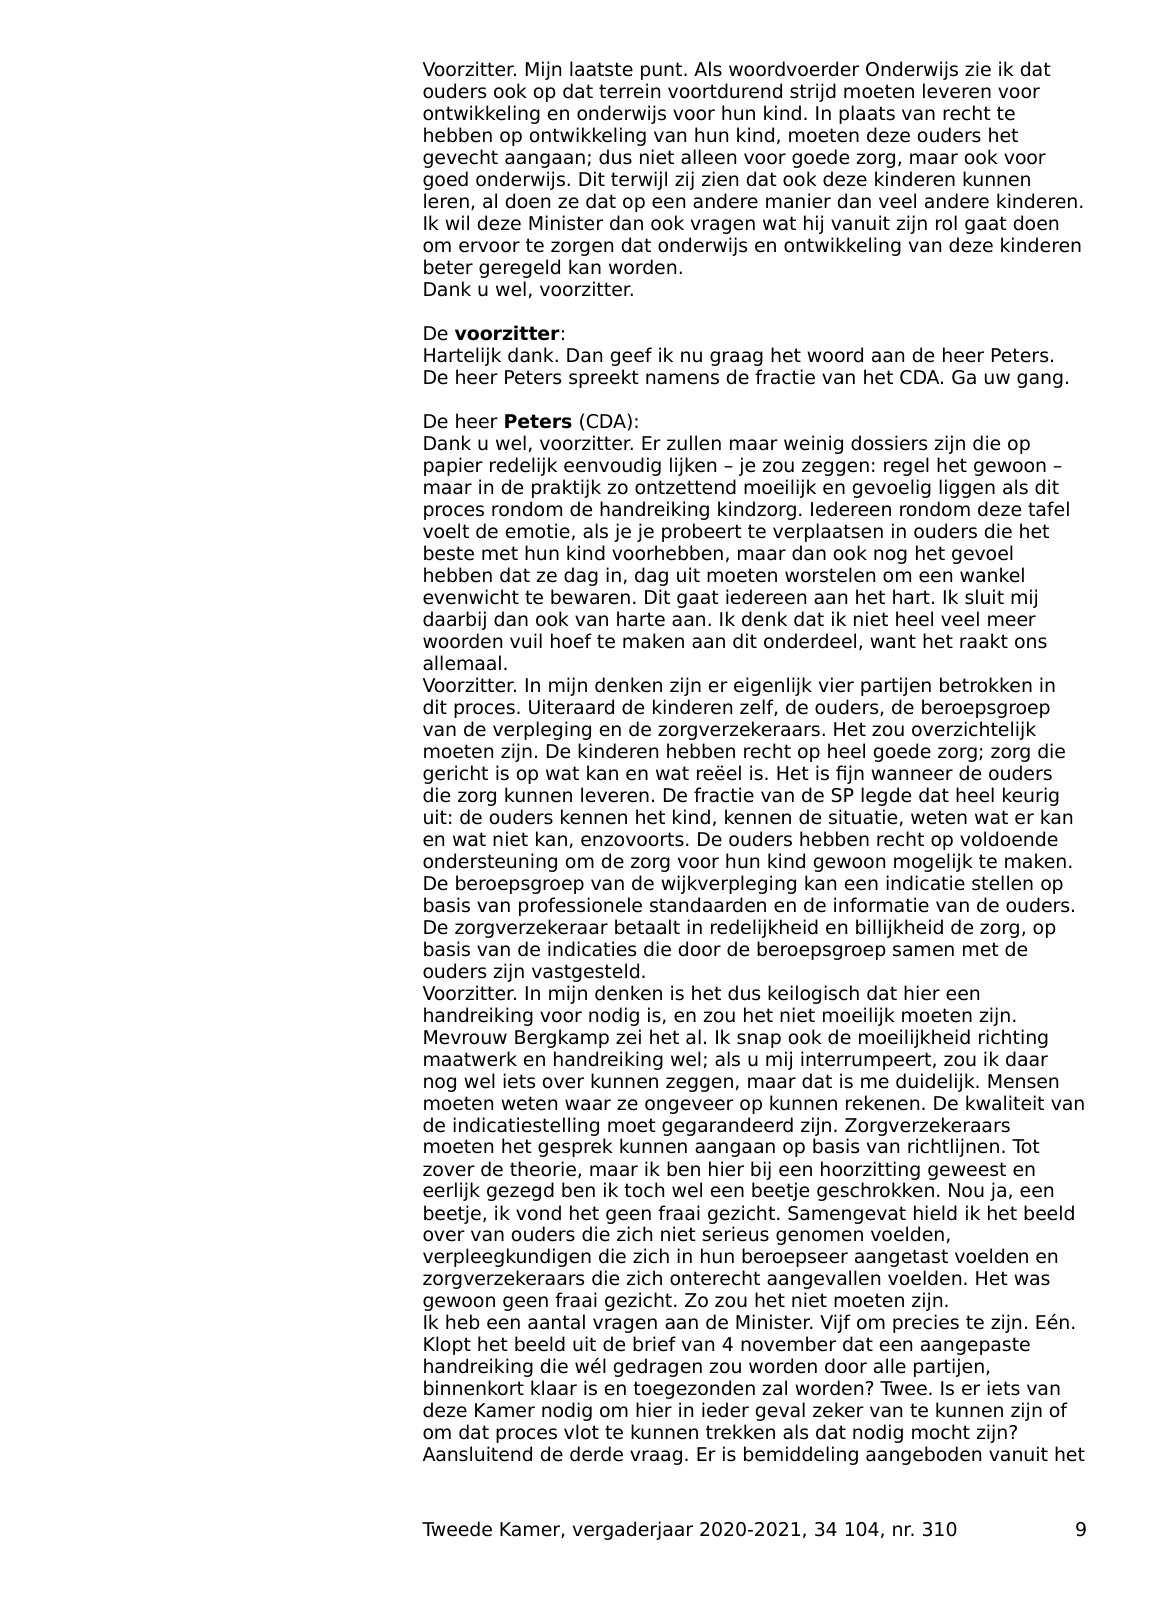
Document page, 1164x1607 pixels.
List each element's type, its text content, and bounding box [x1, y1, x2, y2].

text Dank u wel, voorzitter. Er zullen maar weinig dossiers zijn die op papier redelijk eenvoudig lijken – je zou zeggen: regel het gewoon – maar in de praktijk zo ontzettend moeilijk en gevoelig liggen als dit proces rondom de handreiking kindzorg. Iedereen rondom deze tafel voelt de emotie, als je je probeert te verplaatsen in ouders die het beste met hun kind voorhebben, maar dan ook nog het gevoel hebben dat ze dag in, dag uit moeten worstelen om een wankel evenwicht te bewaren. Dit gaat iedereen aan het hart. Ik sluit mij daarbij dan ook van harte aan. Ik denk dat ik niet heel veel meer woorden vuil hoef te maken aan dit onderdeel, want het raakt ons allemaal. [422, 433, 1087, 675]
text De voorzitter: [422, 323, 1087, 345]
text De heer Peters (CDA): [422, 411, 1087, 433]
text Voorzitter. In mijn denken is het dus keilogisch dat hier een handreiking voor nodig is, en zou het niet moeilijk moeten zijn. Mevrouw Bergkamp zei het al. Ik snap ook de moeilijkheid richting maatwerk en handreiking wel; als u mij interrumpeert, zou ik daar nog wel iets over kunnen zeggen, maar dat is me duidelijk. Mensen moeten weten waar ze ongeveer op kunnen rekenen. De kwaliteit van de indicatiestelling moet gegarandeerd zijn. Zorgverzekeraars moeten het gesprek kunnen aangaan op basis van richtlijnen. Tot zover de theorie, maar ik ben hier bij een hoorzitting geweest en eerlijk gezegd ben ik toch wel een beetje geschrokken. Nou ja, een beetje, ik vond het geen fraai gezicht. Samengevat hield ik het beeld over van ouders die zich niet serieus genomen voelden, verpleegkundigen die zich in hun beroepseer aangetast voelden en zorgverzekeraars die zich onterecht aangevallen voelden. Het was gewoon geen fraai gezicht. Zo zou het niet moeten zijn. [422, 983, 1087, 1312]
text Ik heb een aantal vragen aan de Minister. Vijf om precies te zijn. Eén. Klopt het beeld uit de brief van 4 november dat een aangepaste handreiking die wél gedragen zou worden door alle partijen, binnenkort klaar is en toegezonden zal worden? Twee. Is er iets van deze Kamer nodig om hier in ieder geval zeker van te kunnen zijn of om dat proces vlot te kunnen trekken als dat nodig mocht zijn? Aansluitend de derde vraag. Er is bemiddeling aangeboden vanuit het [422, 1312, 1087, 1466]
text Voorzitter. Mijn laatste punt. Als woordvoerder Onderwijs zie ik dat ouders ook op dat terrein voortdurend strijd moeten leveren voor ontwikkeling en onderwijs voor hun kind. In plaats van recht te hebben op ontwikkeling van hun kind, moeten deze ouders het gevecht aangaan; dus niet alleen voor goede zorg, maar ook voor goed onderwijs. Dit terwijl zij zien dat ook deze kinderen kunnen leren, al doen ze dat op een andere manier dan veel andere kinderen. Ik wil deze Minister dan ook vragen wat hij vanuit zijn rol gaat doen om ervoor te zorgen dat onderwijs en ontwikkeling van deze kinderen beter geregeld kan worden. [422, 59, 1087, 279]
text Hartelijk dank. Dan geef ik nu graag het woord aan de heer Peters. De heer Peters spreekt namens de fractie van het CDA. Ga uw gang. [422, 345, 1087, 389]
text Dank u wel, voorzitter. [422, 279, 1087, 301]
text Voorzitter. In mijn denken zijn er eigenlijk vier partijen betrokken in dit proces. Uiteraard de kinderen zelf, de ouders, de beroepsgroep van de verpleging en de zorgverzekeraars. Het zou overzichtelijk moeten zijn. De kinderen hebben recht op heel goede zorg; zorg die gericht is op wat kan en wat reëel is. Het is fijn wanneer de ouders die zorg kunnen leveren. De fractie van de SP legde dat heel keurig uit: de ouders kennen het kind, kennen de situatie, weten wat er kan en wat niet kan, enzovoorts. De ouders hebben recht op voldoende ondersteuning om de zorg voor hun kind gewoon mogelijk te maken. De beroepsgroep van de wijkverpleging kan een indicatie stellen op basis van professionele standaarden en de informatie van de ouders. De zorgverzekeraar betaalt in redelijkheid en billijkheid de zorg, op basis van de indicaties die door de beroepsgroep samen met de ouders zijn vastgesteld. [422, 675, 1087, 983]
